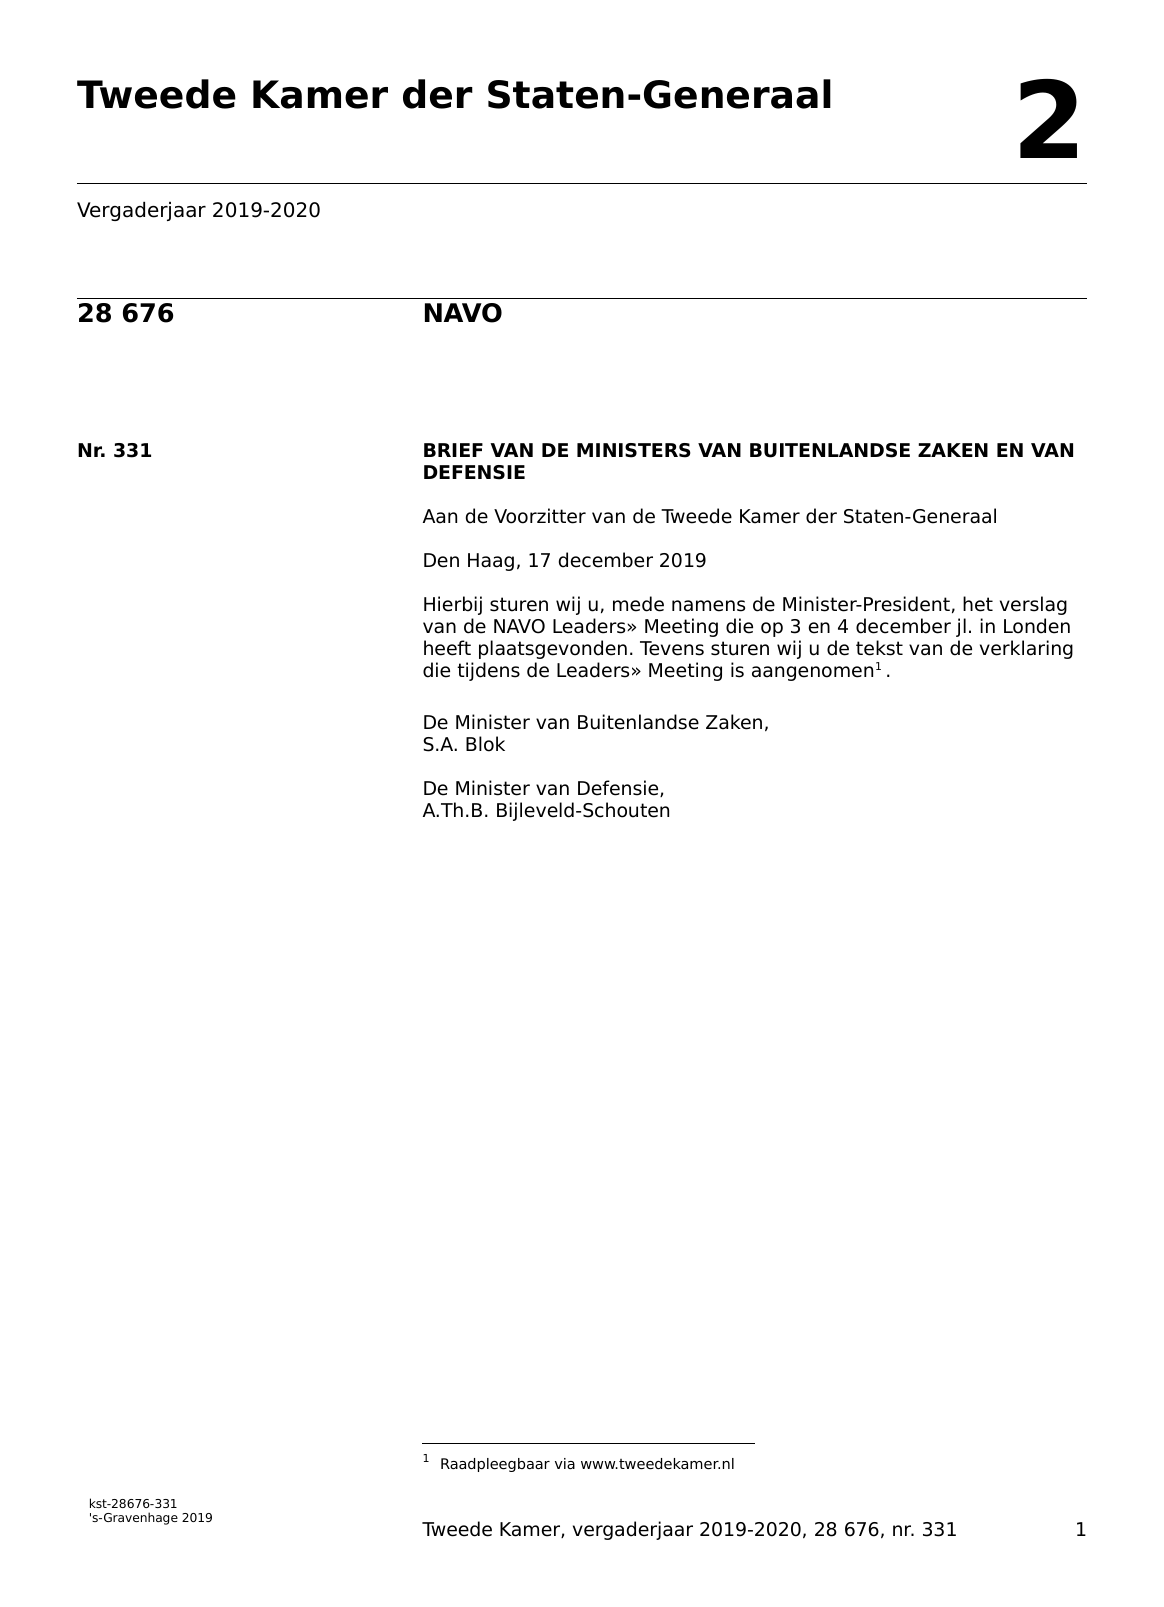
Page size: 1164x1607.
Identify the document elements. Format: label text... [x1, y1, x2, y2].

subtitle 28 676 NAVO [77, 299, 1087, 329]
text Aan de Voorzitter van de Tweede Kamer der Staten-Generaal [422, 506, 1087, 528]
text De Minister van Defensie, A.Th.B. Bijleveld-Schouten [422, 778, 1087, 822]
text kst-28676-331 [88, 1497, 323, 1511]
subtitle Nr. 331 BRIEF VAN DE MINISTERS VAN BUITENLANDSE ZAKEN EN VAN DEFENSIE [77, 440, 1087, 484]
table_header Tweede Kamer der Staten-Generaal [77, 59, 886, 183]
text 's-Gravenhage 2019 [88, 1511, 323, 1525]
text Raadpleegbaar via www.tweedekamer.nl [422, 1452, 1087, 1474]
table_header 2 [886, 59, 1087, 183]
text Hierbij sturen wij u, mede namens de Minister-President, het verslag van de NAVO Leaders» Meeting die op 3 en 4 december jl. in Londen heeft plaatsgevonden. Tevens sturen wij u de tekst van de verklaring die tijdens de Leaders» Meeting is aangenomen. [422, 594, 1087, 682]
table_cell Vergaderjaar 2019-2020 [77, 184, 1087, 298]
text Den Haag, 17 december 2019 [422, 550, 1087, 572]
text De Minister van Buitenlandse Zaken, S.A. Blok [422, 712, 1087, 756]
